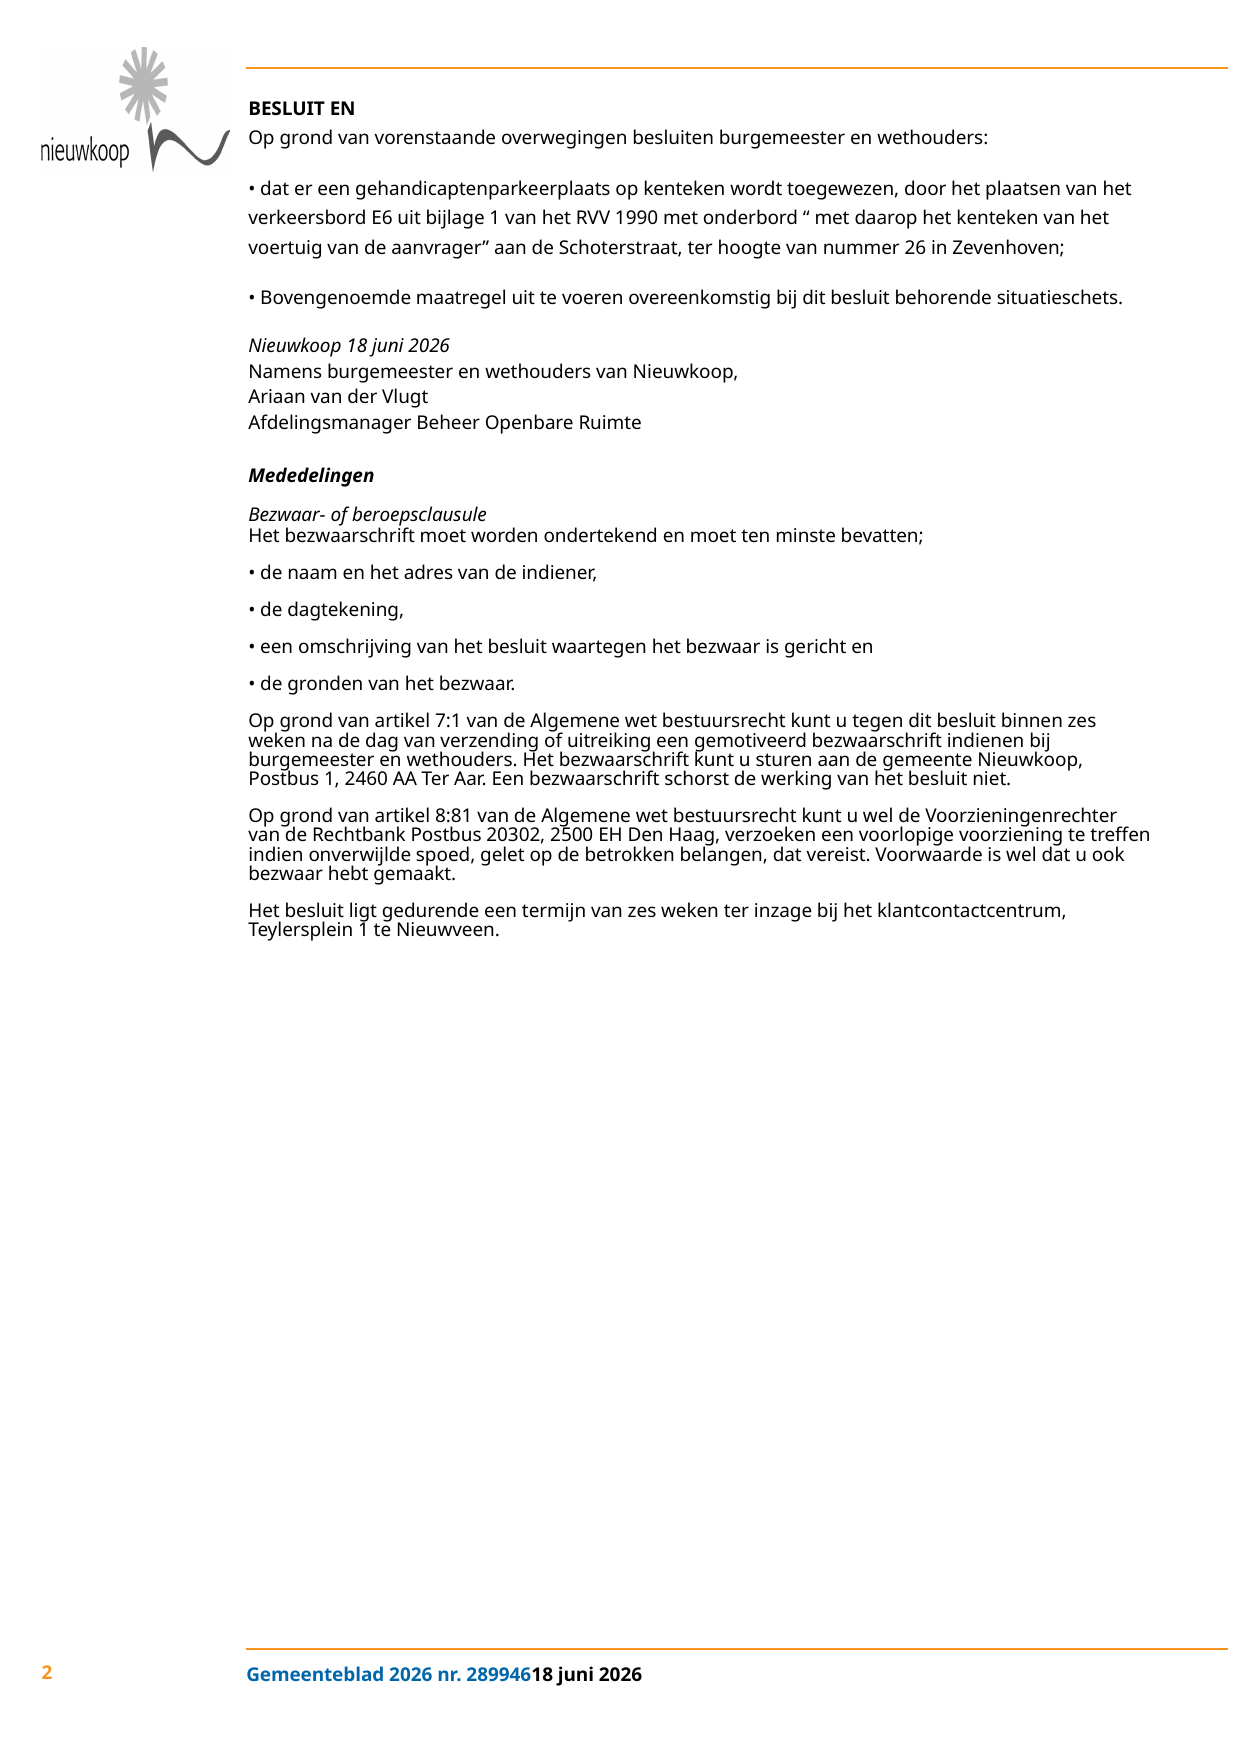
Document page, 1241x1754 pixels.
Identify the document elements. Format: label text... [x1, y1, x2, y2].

text Afdelingsmanager Beheer Openbare Ruimte [248, 409, 1152, 435]
picture [41, 47, 231, 172]
text • Bovengenoemde maatregel uit te voeren overeenkomstig bij dit besluit behorende situatieschets. [248, 284, 1152, 310]
text Op grond van vorenstaande overwegingen besluiten burgemeester en wethouders: [248, 124, 1152, 150]
text Namens burgemeester en wethouders van Nieuwkoop, [248, 358, 1152, 384]
text Op grond van artikel 8:81 van de Algemene wet bestuursrecht kunt u wel de Voorzieningenrechter van de Rechtbank Postbus 20302, 2500 EH Den Haag, verzoeken een voorlopige voorziening te treffen indien onverwijlde spoed, gelet op de betrokken belangen, dat vereist. Voorwaarde is wel dat u ook bezwaar hebt gemaakt. [248, 807, 1152, 884]
text Op grond van artikel 7:1 van de Algemene wet bestuursrecht kunt u tegen dit besluit binnen zes weken na de dag van verzending of uitreiking een gemotiveerd bezwaarschrift indienen bij burgemeester en wethouders. Het bezwaarschrift kunt u sturen aan de gemeente Nieuwkoop, Postbus 1, 2460 AA Ter Aar. Een bezwaarschrift schorst de werking van het besluit niet. [248, 712, 1152, 789]
text Ariaan van der Vlugt [248, 384, 1152, 409]
text • dat er een gehandicaptenparkeerplaats op kenteken wordt toegewezen, door het plaatsen van het verkeersbord E6 uit bijlage 1 van het RVV 1990 met onderbord “ met daarop het kenteken van het voertuig van de aanvrager” aan de Schoterstraat, ter hoogte van nummer 26 in Zevenhoven; [248, 175, 1152, 260]
text Bezwaar- of beroepsclausule [248, 502, 1152, 527]
text • de gronden van het bezwaar. [248, 675, 1152, 694]
text Het besluit ligt gedurende een termijn van zes weken ter inzage bij het klantcontactcentrum, Teylersplein 1 te Nieuwveen. [248, 902, 1152, 940]
text • de dagtekening, [248, 601, 1152, 621]
text Het bezwaarschrift moet worden ondertekend en moet ten minste bevatten; [248, 527, 1152, 547]
text • de naam en het adres van de indiener, [248, 564, 1152, 584]
text Nieuwkoop 18 juni 2026 [248, 332, 1152, 358]
text Mededelingen [248, 462, 1152, 488]
text • een omschrijving van het besluit waartegen het bezwaar is gericht en [248, 638, 1152, 658]
text BESLUIT EN [248, 95, 1152, 121]
